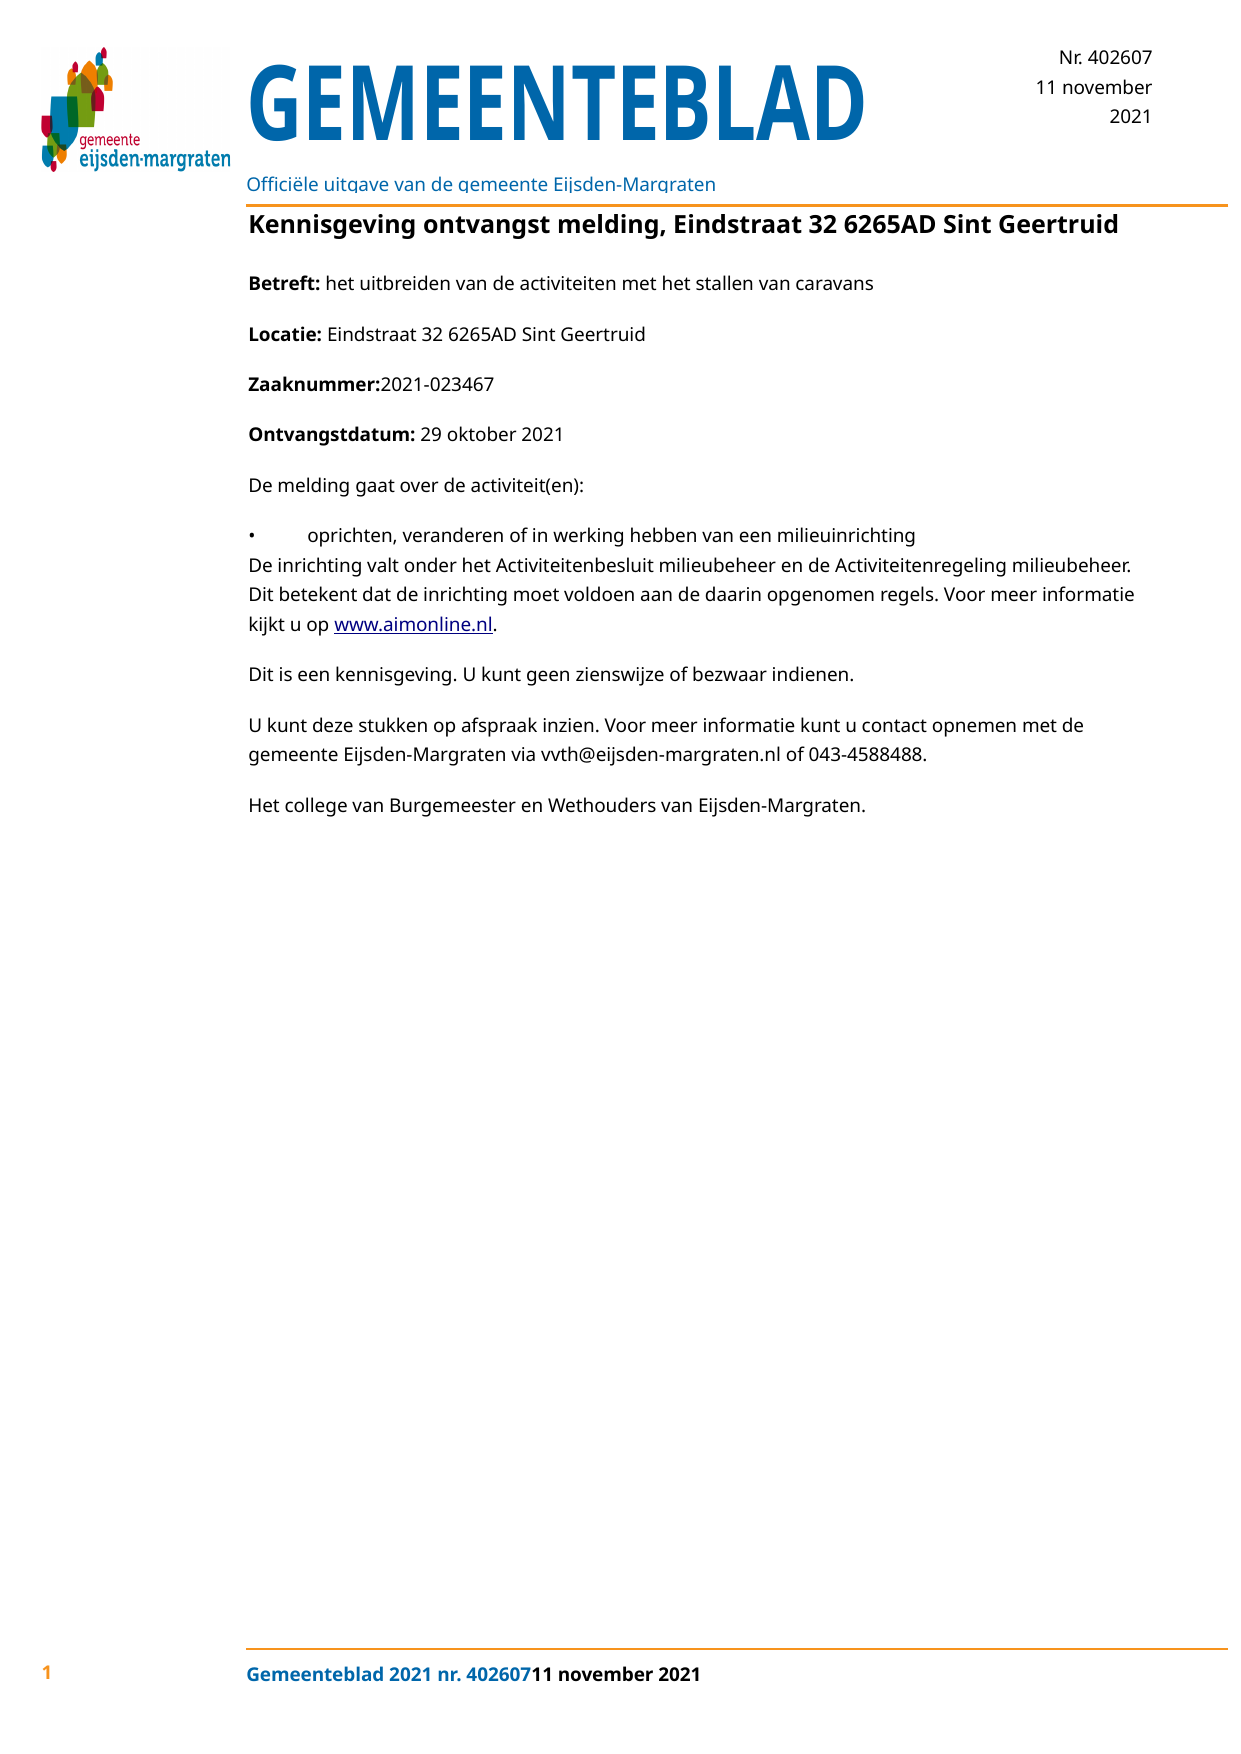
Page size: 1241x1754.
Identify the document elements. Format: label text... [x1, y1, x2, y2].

picture [41, 47, 231, 172]
text Zaaknummer:2021-023467 [248, 371, 1152, 397]
text Het college van Burgemeester en Wethouders van Eijsden-Margraten. [248, 792, 1152, 818]
text Dit is een kennisgeving. U kunt geen zienswijze of bezwaar indienen. [248, 662, 1152, 687]
text Betreft: het uitbreiden van de activiteiten met het stallen van caravans [248, 270, 1152, 296]
text De inrichting valt onder het Activiteitenbesluit milieubeheer en de Activiteitenregeling milieubeheer. Dit betekent dat de inrichting moet voldoen aan de daarin opgenomen regels. Voor meer informatie kijkt u op www.aimonline.nl. [248, 552, 1152, 637]
text Locatie: Eindstraat 32 6265AD Sint Geertruid [248, 321, 1152, 346]
text U kunt deze stukken op afspraak inzien. Voor meer informatie kunt u contact opnemen met de gemeente Eijsden-Margraten via vvth@eijsden-margraten.nl of 043-4588488. [248, 712, 1152, 767]
text De melding gaat over de activiteit(en): [248, 472, 1152, 498]
text Ontvangstdatum: 29 oktober 2021 [248, 422, 1152, 447]
list oprichten, veranderen of in werking hebben van een milieuinrichting [248, 522, 1152, 548]
text Kennisgeving ontvangst melding, Eindstraat 32 6265AD Sint Geertruid [248, 207, 1152, 241]
